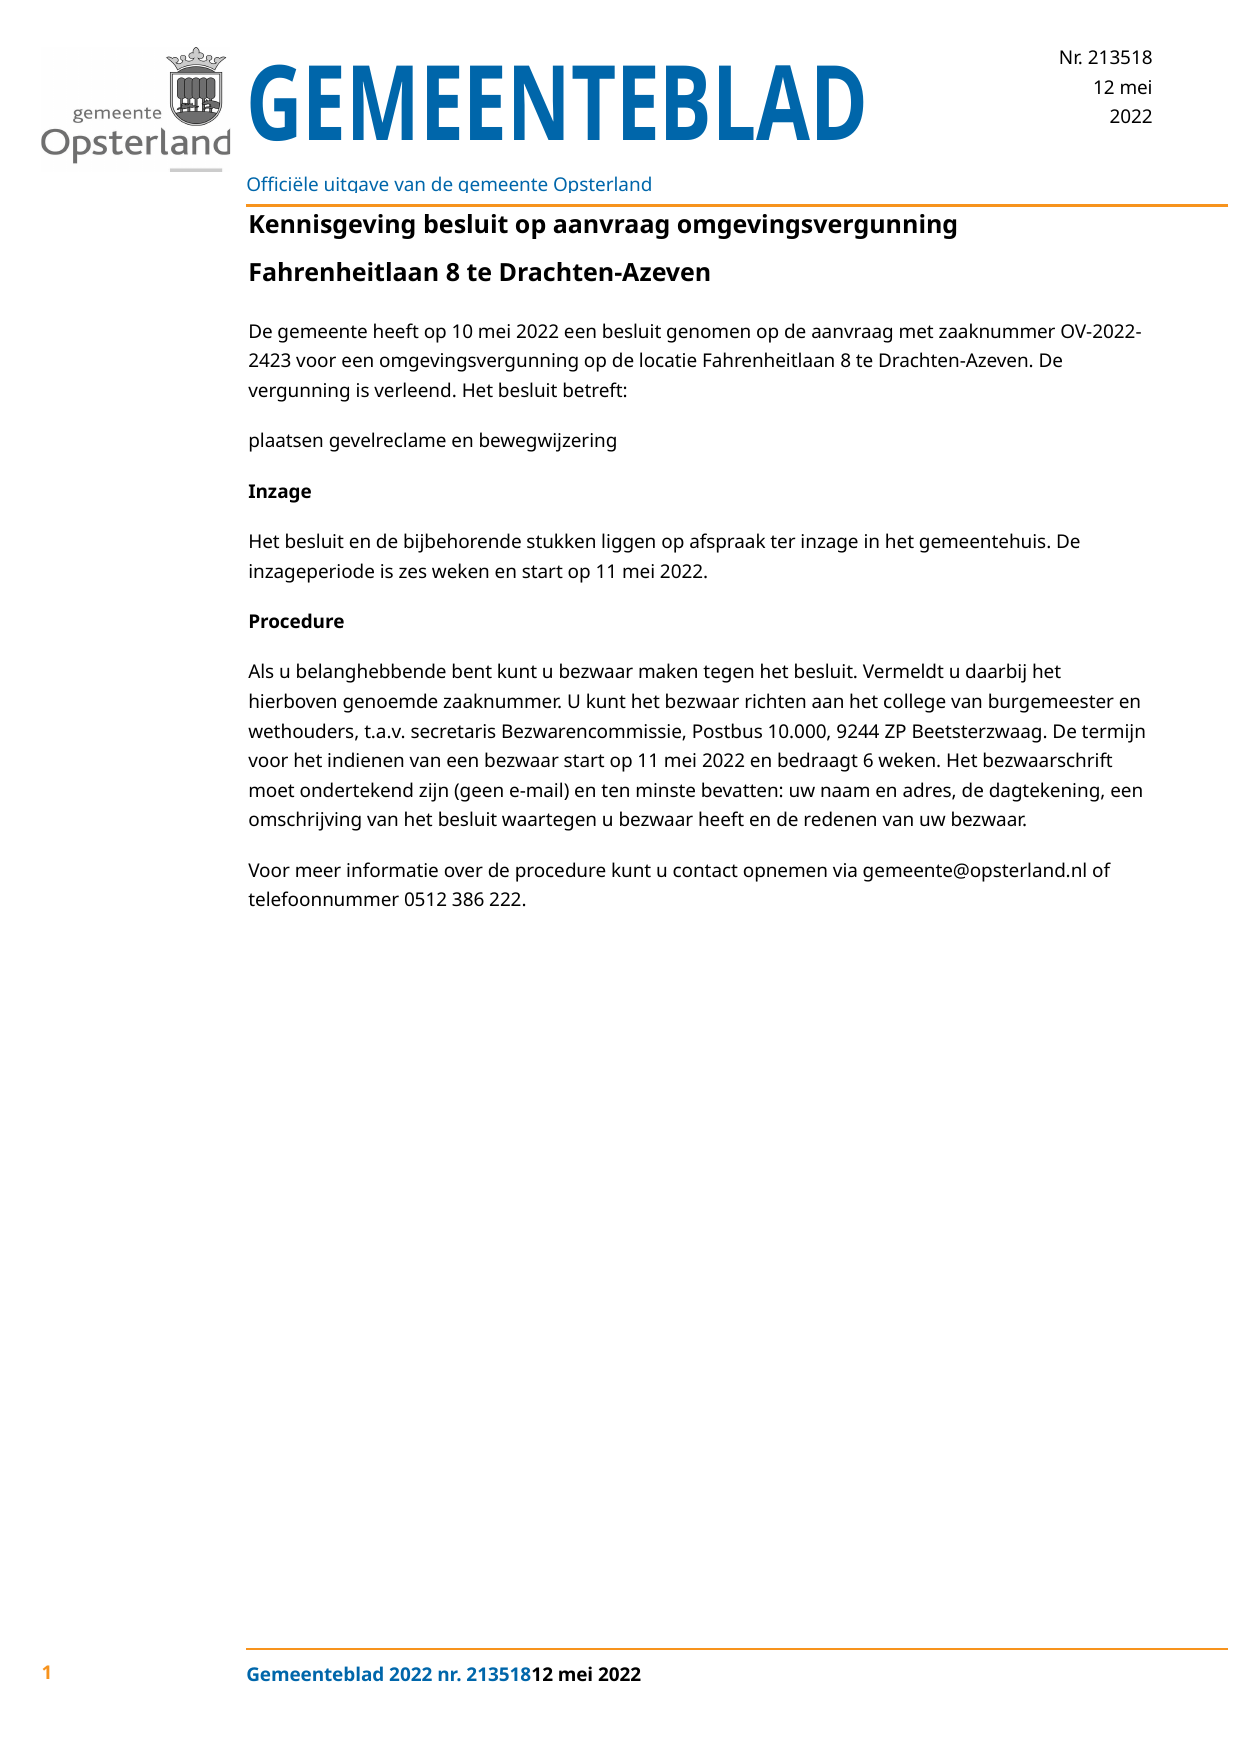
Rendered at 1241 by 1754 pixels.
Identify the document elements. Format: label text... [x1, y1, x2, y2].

text De gemeente heeft op 10 mei 2022 een besluit genomen op de aanvraag met zaaknummer OV-2022-2423 voor een omgevingsvergunning op de locatie Fahrenheitlaan 8 te Drachten-Azeven. De vergunning is verleend. Het besluit betreft: [248, 318, 1152, 403]
text Procedure [248, 608, 1152, 634]
text Het besluit en de bijbehorende stukken liggen op afspraak ter inzage in het gemeentehuis. De inzageperiode is zes weken en start op 11 mei 2022. [248, 528, 1152, 584]
picture [41, 47, 231, 172]
text Kennisgeving besluit op aanvraag omgevingsvergunning Fahrenheitlaan 8 te Drachten-Azeven [248, 207, 1152, 288]
text Voor meer informatie over de procedure kunt u contact opnemen via gemeente@opsterland.nl of telefoonnummer 0512 386 222. [248, 857, 1152, 912]
text Inzage [248, 478, 1152, 504]
text plaatsen gevelreclame en bewegwijzering [248, 427, 1152, 453]
text Als u belanghebbende bent kunt u bezwaar maken tegen het besluit. Vermeldt u daarbij het hierboven genoemde zaaknummer. U kunt het bezwaar richten aan het college van burgemeester en wethouders, t.a.v. secretaris Bezwarencommissie, Postbus 10.000, 9244 ZP Beetsterzwaag. De termijn voor het indienen van een bezwaar start op 11 mei 2022 en bedraagt 6 weken. Het bezwaarschrift moet ondertekend zijn (geen e-mail) en ten minste bevatten: uw naam en adres, de dagtekening, een omschrijving van het besluit waartegen u bezwaar heeft en de redenen van uw bezwaar. [248, 659, 1152, 832]
